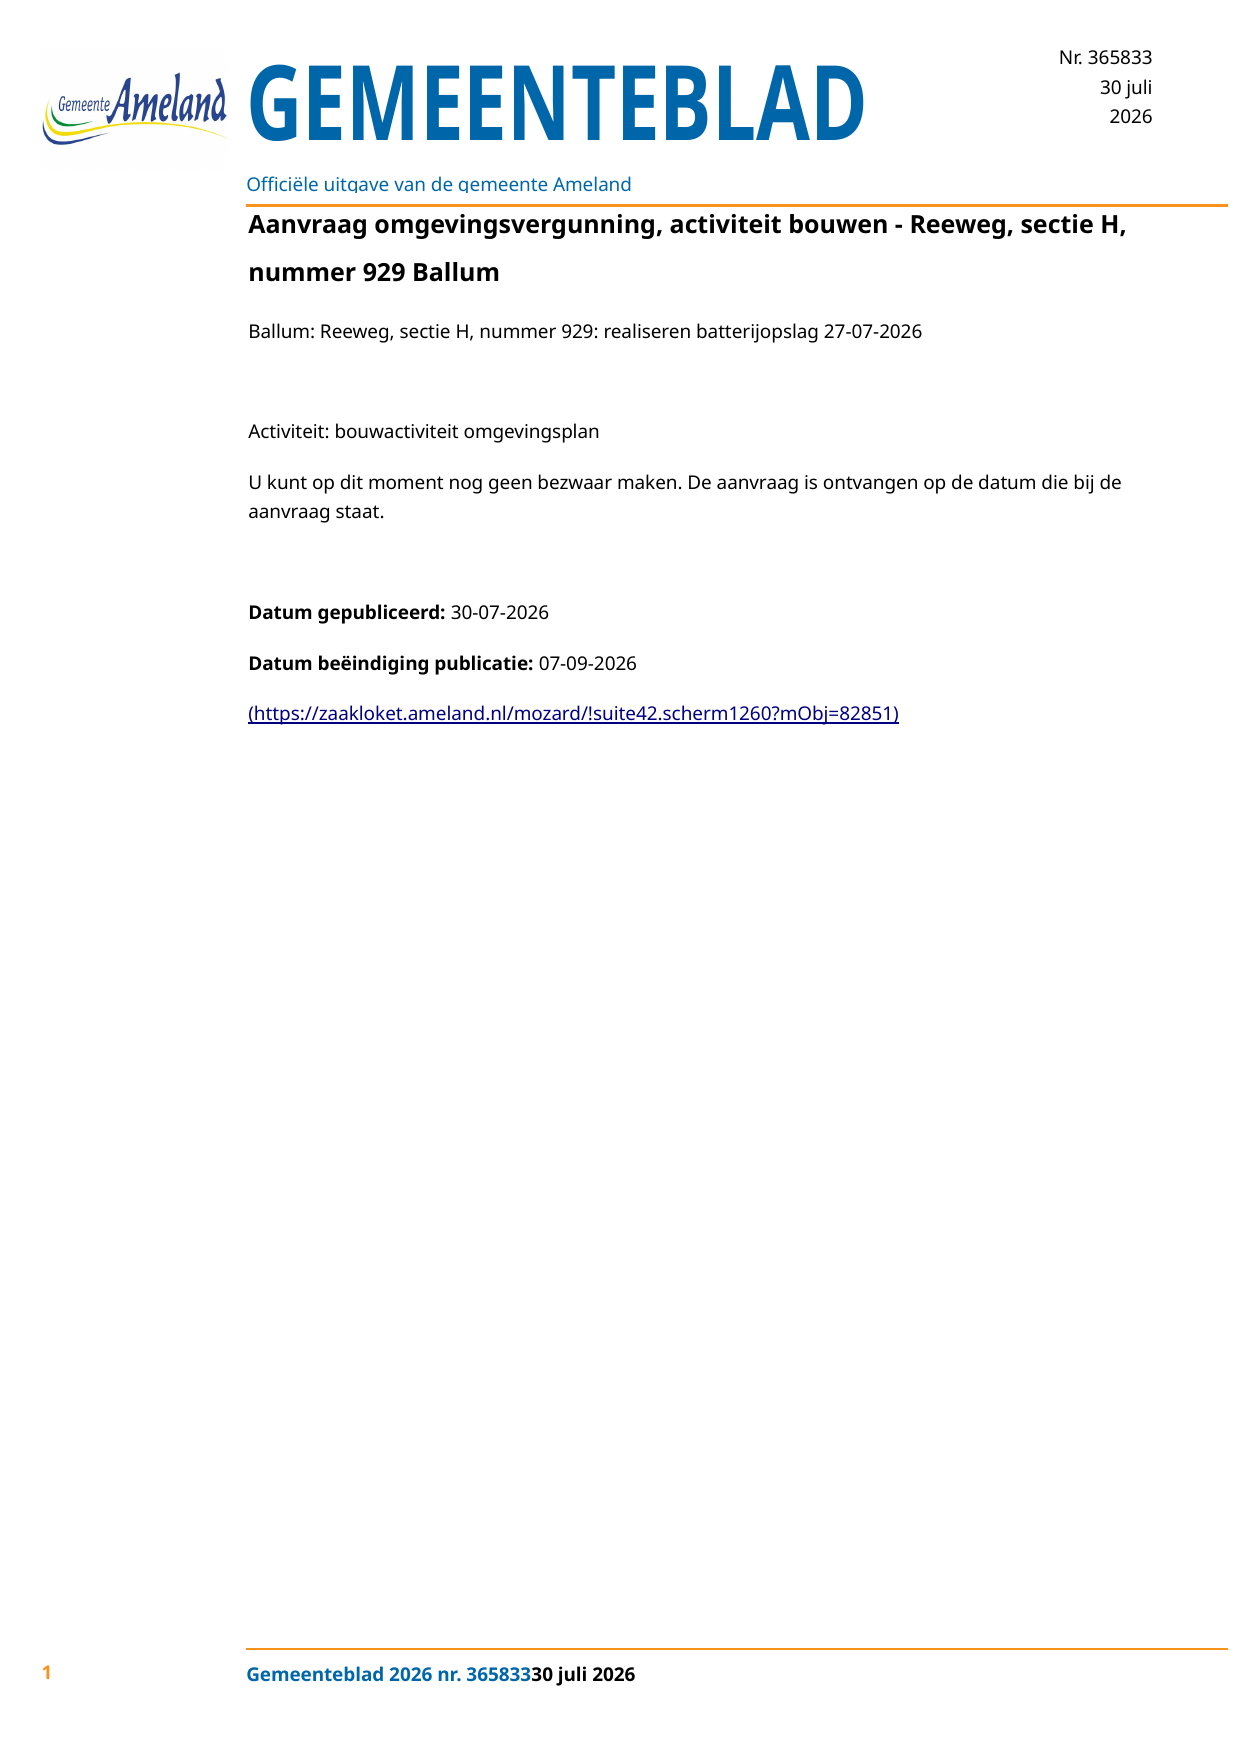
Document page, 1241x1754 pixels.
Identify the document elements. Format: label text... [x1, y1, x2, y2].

text Datum gepubliceerd: 30-07-2026 [248, 599, 1152, 625]
text Ballum: Reeweg, sectie H, nummer 929: realiseren batterijopslag 27-07-2026 [248, 318, 1152, 344]
text Activiteit: bouwactiviteit omgevingsplan [248, 419, 1152, 444]
text (https://zaakloket.ameland.nl/mozard/!suite42.scherm1260?mObj=82851) [248, 700, 1152, 726]
picture [41, 47, 231, 172]
text Datum beëindiging publicatie: 07-09-2026 [248, 650, 1152, 676]
text U kunt op dit moment nog geen bezwaar maken. De aanvraag is ontvangen op de datum die bij de aanvraag staat. [248, 469, 1152, 524]
text Aanvraag omgevingsvergunning, activiteit bouwen - Reeweg, sectie H, nummer 929 Ballum [248, 207, 1152, 288]
